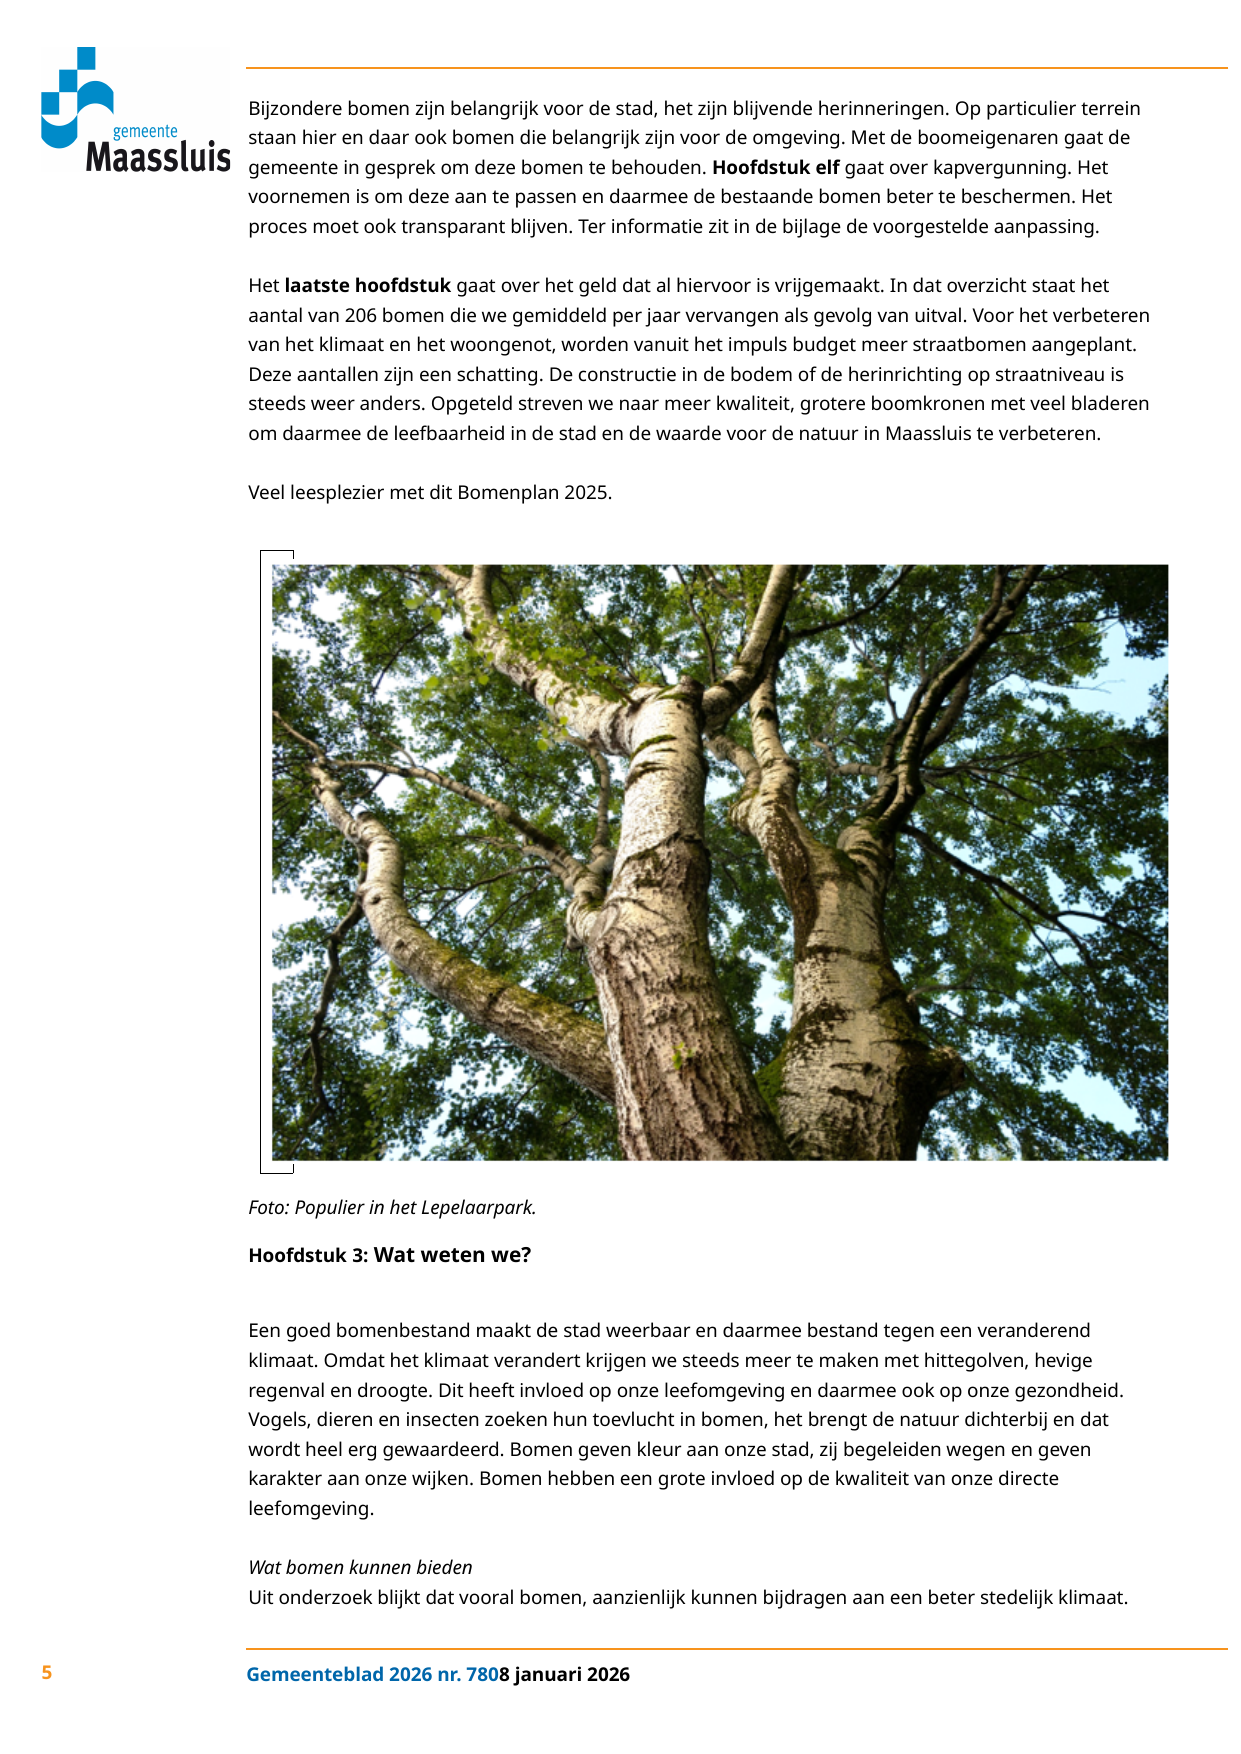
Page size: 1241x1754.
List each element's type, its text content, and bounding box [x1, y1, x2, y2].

picture [41, 47, 231, 172]
picture [268, 559, 1173, 1164]
text Het laatste hoofdstuk gaat over het geld dat al hiervoor is vrijgemaakt. In dat overzicht staat het aantal van 206 bomen die we gemiddeld per jaar vervangen als gevolg van uitval. Voor het verbeteren van het klimaat en het woongenot, worden vanuit het impuls budget meer straatbomen aangeplant. Deze aantallen zijn een schatting. De constructie in de bodem of de herinrichting op straatniveau is steeds weer anders. Opgeteld streven we naar meer kwaliteit, grotere boomkronen met veel bladeren om daarmee de leefbaarheid in de stad en de waarde voor de natuur in Maassluis te verbeteren. [248, 272, 1152, 446]
picture [41, 47, 77, 92]
text Hoofdstuk 3: Wat weten we? [248, 1240, 1152, 1268]
text Foto: Populier in het Lepelaarpark. [248, 1194, 1152, 1220]
text Bijzondere bomen zijn belangrijk voor de stad, het zijn blijvende herinneringen. Op particulier terrein staan hier en daar ook bomen die belangrijk zijn voor de omgeving. Met de boomeigenaren gaat de gemeente in gesprek om deze bomen te behouden. Hoofdstuk elf gaat over kapvergunning. Het voornemen is om deze aan te passen en daarmee de bestaande bomen beter te beschermen. Het proces moet ook transparant blijven. Ter informatie zit in de bijlage de voorgestelde aanpassing. [248, 95, 1152, 239]
text Uit onderzoek blijkt dat vooral bomen, aanzienlijk kunnen bijdragen aan een beter stedelijk klimaat. [248, 1584, 1152, 1609]
text Veel leesplezier met dit Bomenplan 2025. [248, 479, 1152, 505]
text Een goed bomenbestand maakt de stad weerbaar en daarmee bestand tegen een veranderend klimaat. Omdat het klimaat verandert krijgen we steeds meer te maken met hittegolven, hevige regenval en droogte. Dit heeft invloed op onze leefomgeving en daarmee ook op onze gezondheid. Vogels, dieren en insecten zoeken hun toevlucht in bomen, het brengt de natuur dichterbij en dat wordt heel erg gewaardeerd. Bomen geven kleur aan onze stad, zij begeleiden wegen en geven karakter aan onze wijken. Bomen hebben een grote invloed op de kwaliteit van onze directe leefomgeving. [248, 1318, 1152, 1521]
text Wat bomen kunnen bieden [248, 1554, 1152, 1580]
